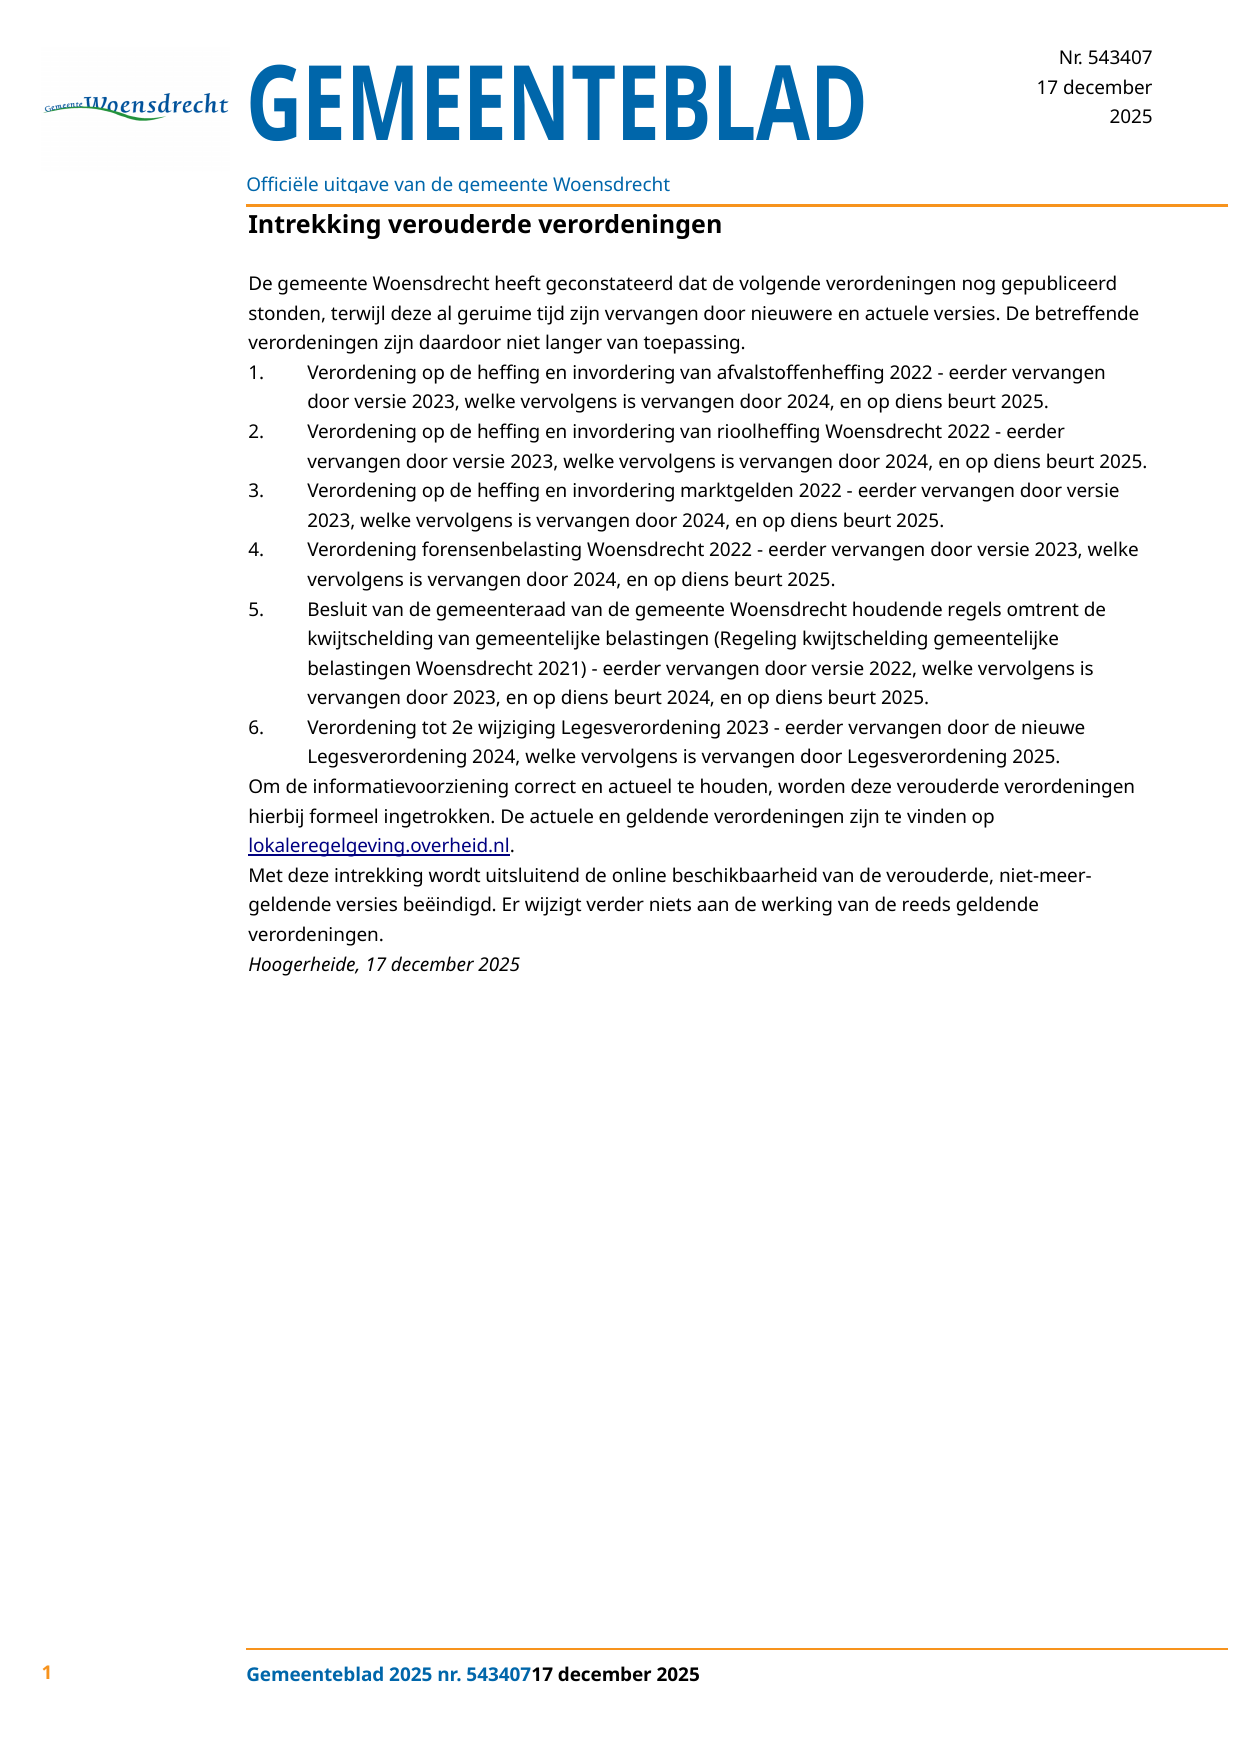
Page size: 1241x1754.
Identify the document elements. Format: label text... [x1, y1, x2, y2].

text Hoogerheide, 17 december 2025 [248, 951, 1152, 976]
picture [41, 47, 231, 172]
list Verordening forensenbelasting Woensdrecht 2022 - eerder vervangen door versie 2023, welke vervolgens is vervangen door 2024, en op diens beurt 2025. [248, 537, 1152, 592]
list Besluit van de gemeenteraad van de gemeente Woensdrecht houdende regels omtrent de kwijtschelding van gemeentelijke belastingen (Regeling kwijtschelding gemeentelijke belastingen Woensdrecht 2021) - eerder vervangen door versie 2022, welke vervolgens is vervangen door 2023, en op diens beurt 2024, en op diens beurt 2025. [248, 596, 1152, 710]
list Verordening op de heffing en invordering van afvalstoffenheffing 2022 - eerder vervangen door versie 2023, welke vervolgens is vervangen door 2024, en op diens beurt 2025. [248, 359, 1152, 414]
text Intrekking verouderde verordeningen [248, 207, 1152, 241]
text Om de informatievoorziening correct en actueel te houden, worden deze verouderde verordeningen hierbij formeel ingetrokken. De actuele en geldende verordeningen zijn te vinden op lokaleregelgeving.overheid.nl. [248, 773, 1152, 858]
text Met deze intrekking wordt uitsluitend de online beschikbaarheid van de verouderde, niet-meer-geldende versies beëindigd. Er wijzigt verder niets aan de werking van de reeds geldende verordeningen. [248, 862, 1152, 947]
text De gemeente Woensdrecht heeft geconstateerd dat de volgende verordeningen nog gepubliceerd stonden, terwijl deze al geruime tijd zijn vervangen door nieuwere en actuele versies. De betreffende verordeningen zijn daardoor niet langer van toepassing. [248, 270, 1152, 355]
list Verordening tot 2e wijziging Legesverordening 2023 - eerder vervangen door de nieuwe Legesverordening 2024, welke vervolgens is vervangen door Legesverordening 2025. [248, 714, 1152, 769]
list Verordening op de heffing en invordering marktgelden 2022 - eerder vervangen door versie 2023, welke vervolgens is vervangen door 2024, en op diens beurt 2025. [248, 477, 1152, 533]
list Verordening op de heffing en invordering van rioolheffing Woensdrecht 2022 - eerder vervangen door versie 2023, welke vervolgens is vervangen door 2024, en op diens beurt 2025. [248, 418, 1152, 473]
